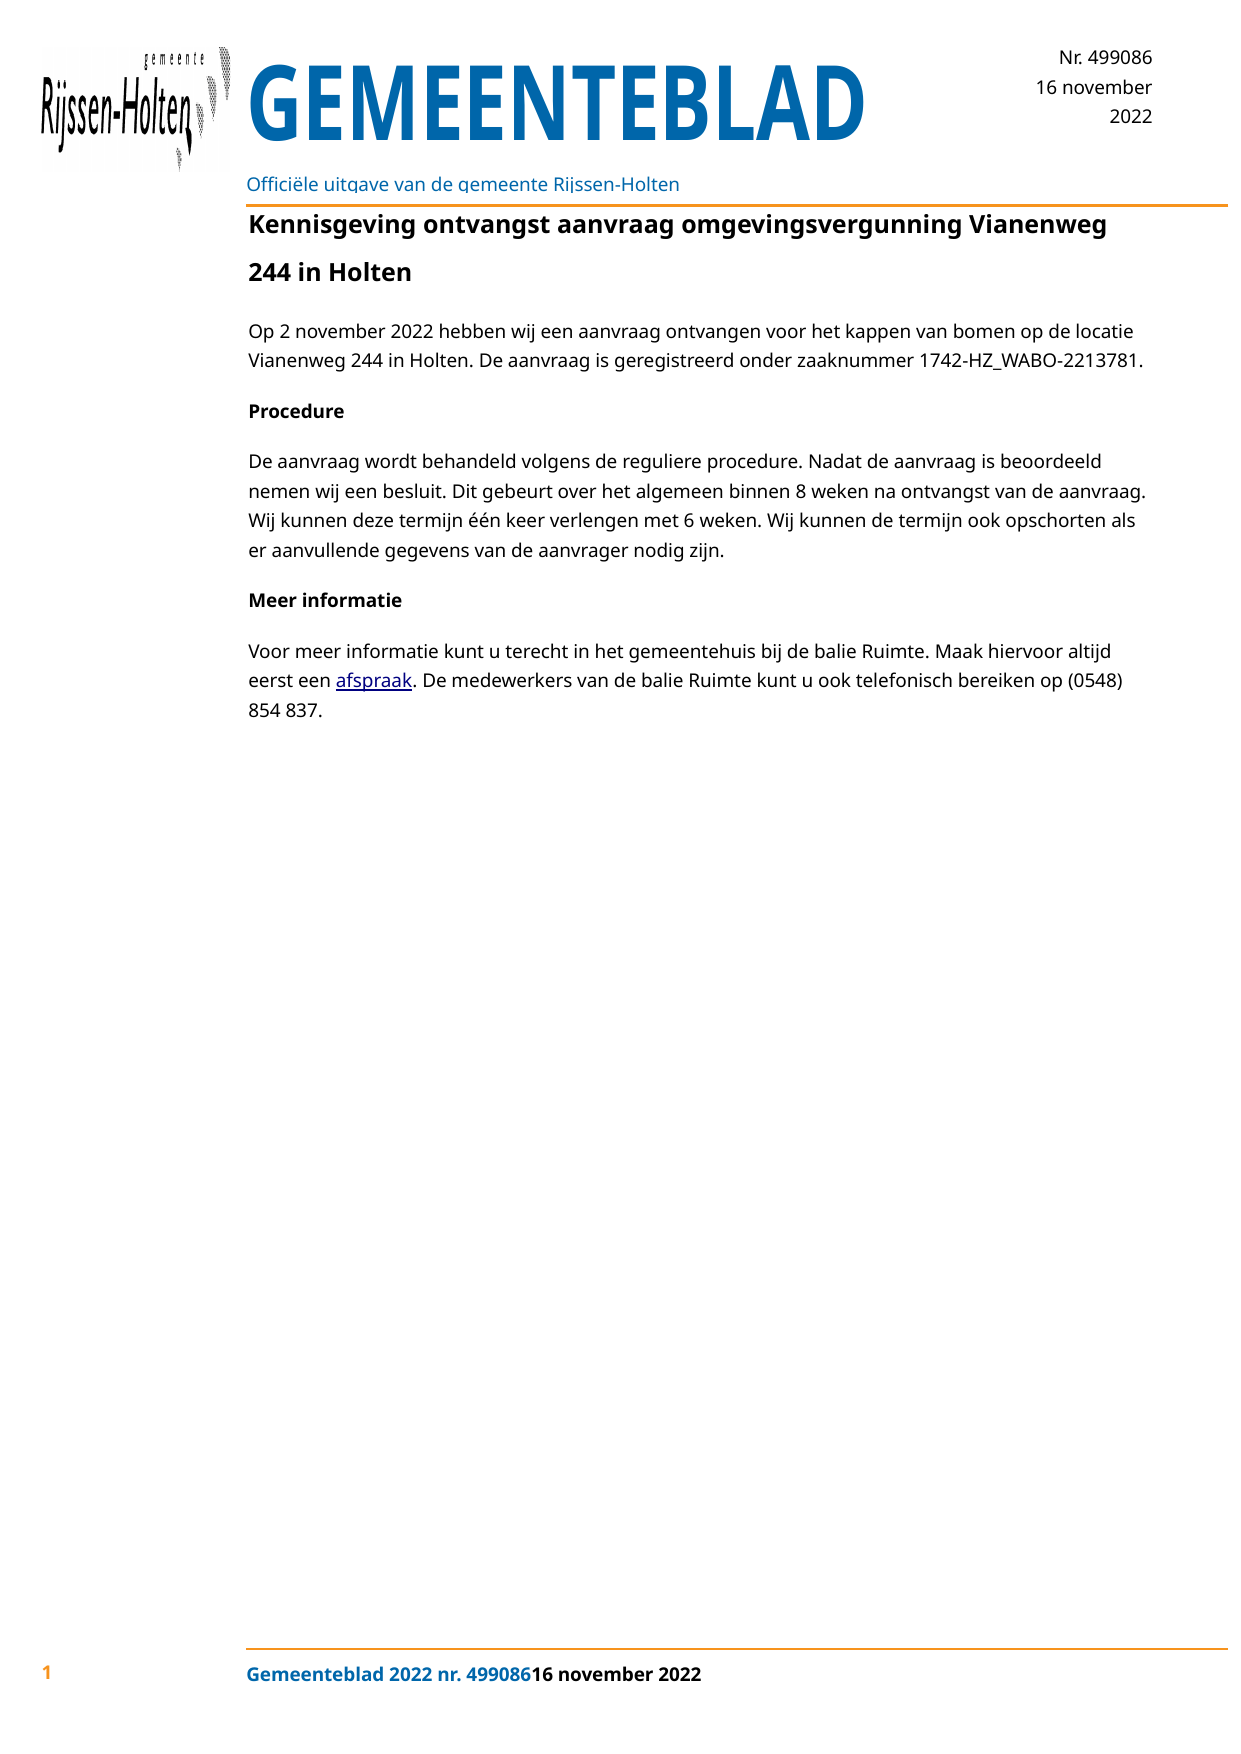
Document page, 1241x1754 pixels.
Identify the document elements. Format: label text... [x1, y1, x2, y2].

text Op 2 november 2022 hebben wij een aanvraag ontvangen voor het kappen van bomen op de locatie Vianenweg 244 in Holten. De aanvraag is geregistreerd onder zaaknummer 1742-HZ_WABO-2213781. [248, 318, 1152, 373]
text De aanvraag wordt behandeld volgens de reguliere procedure. Nadat de aanvraag is beoordeeld nemen wij een besluit. Dit gebeurt over het algemeen binnen 8 weken na ontvangst van de aanvraag. Wij kunnen deze termijn één keer verlengen met 6 weken. Wij kunnen de termijn ook opschorten als er aanvullende gegevens van de aanvrager nodig zijn. [248, 448, 1152, 563]
text Meer informatie [248, 587, 1152, 613]
text Procedure [248, 398, 1152, 424]
text Voor meer informatie kunt u terecht in het gemeentehuis bij de balie Ruimte. Maak hiervoor altijd eerst een afspraak. De medewerkers van de balie Ruimte kunt u ook telefonisch bereiken op (0548) 854 837. [248, 638, 1152, 723]
picture [41, 47, 231, 172]
text Kennisgeving ontvangst aanvraag omgevingsvergunning Vianenweg 244 in Holten [248, 207, 1152, 288]
